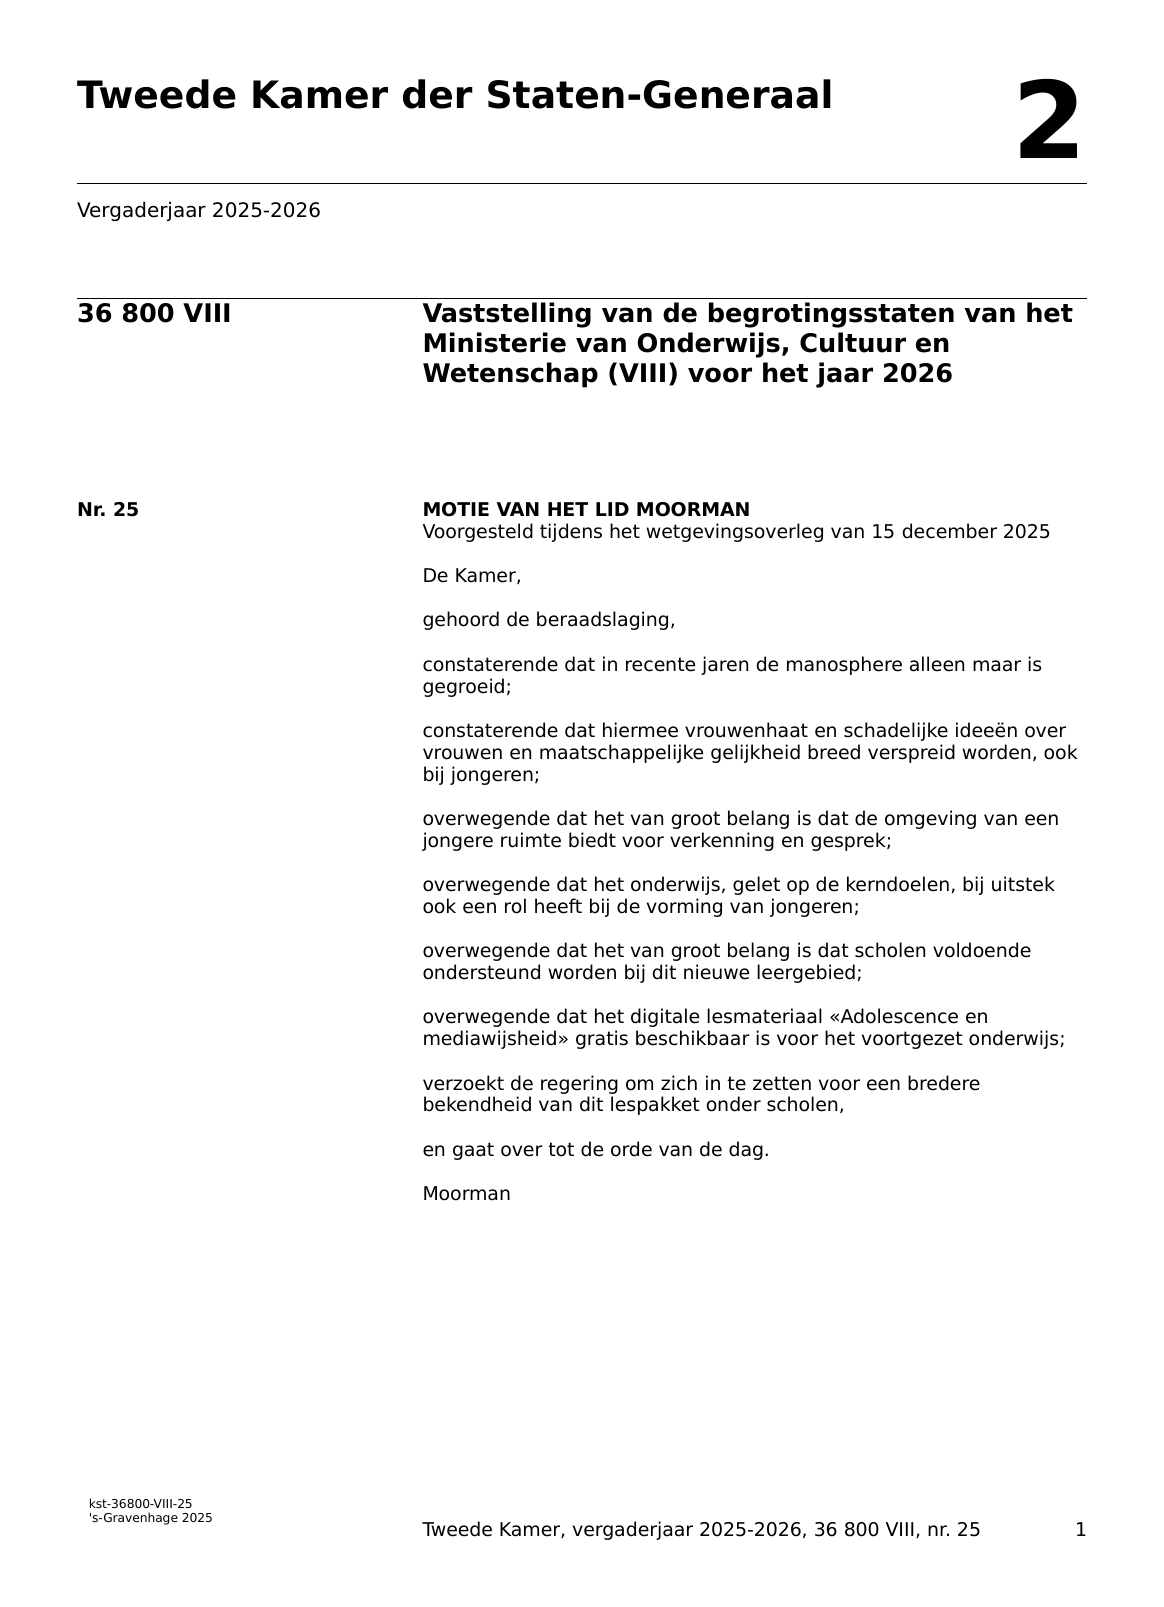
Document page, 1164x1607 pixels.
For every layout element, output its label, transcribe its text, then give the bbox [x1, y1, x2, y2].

text en gaat over tot de orde van de dag. [422, 1138, 1087, 1161]
text overwegende dat het digitale lesmateriaal «Adolescence en mediawijsheid» gratis beschikbaar is voor het voortgezet onderwijs; [422, 1006, 1087, 1050]
subtitle Nr. 25 MOTIE VAN HET LID MOORMAN [77, 499, 1087, 521]
text De Kamer, [422, 565, 1087, 587]
text 's-Gravenhage 2025 [88, 1511, 323, 1525]
text overwegende dat het onderwijs, gelet op de kerndoelen, bij uitstek ook een rol heeft bij de vorming van jongeren; [422, 874, 1087, 918]
text overwegende dat het van groot belang is dat de omgeving van een jongere ruimte biedt voor verkenning en gesprek; [422, 808, 1087, 852]
subtitle 36 800 VIII Vaststelling van de begrotingsstaten van het Ministerie van Onderwijs, Cultuur en Wetenschap (VIII) voor het jaar 2026 [77, 299, 1087, 388]
text verzoekt de regering om zich in te zetten voor een bredere bekendheid van dit lespakket onder scholen, [422, 1072, 1087, 1116]
text constaterende dat in recente jaren de manosphere alleen maar is gegroeid; [422, 653, 1087, 697]
text constaterende dat hiermee vrouwenhaat en schadelijke ideeën over vrouwen en maatschappelijke gelijkheid breed verspreid worden, ook bij jongeren; [422, 720, 1087, 786]
text kst-36800-VIII-25 [88, 1497, 323, 1511]
text Moorman [422, 1183, 1087, 1205]
text overwegende dat het van groot belang is dat scholen voldoende ondersteund worden bij dit nieuwe leergebied; [422, 940, 1087, 984]
table_cell Vergaderjaar 2025-2026 [77, 184, 1087, 298]
table_header Tweede Kamer der Staten-Generaal [77, 59, 886, 183]
text Voorgesteld tijdens het wetgevingsoverleg van 15 december 2025 [422, 521, 1087, 543]
table_header 2 [886, 59, 1087, 183]
text gehoord de beraadslaging, [422, 609, 1087, 631]
